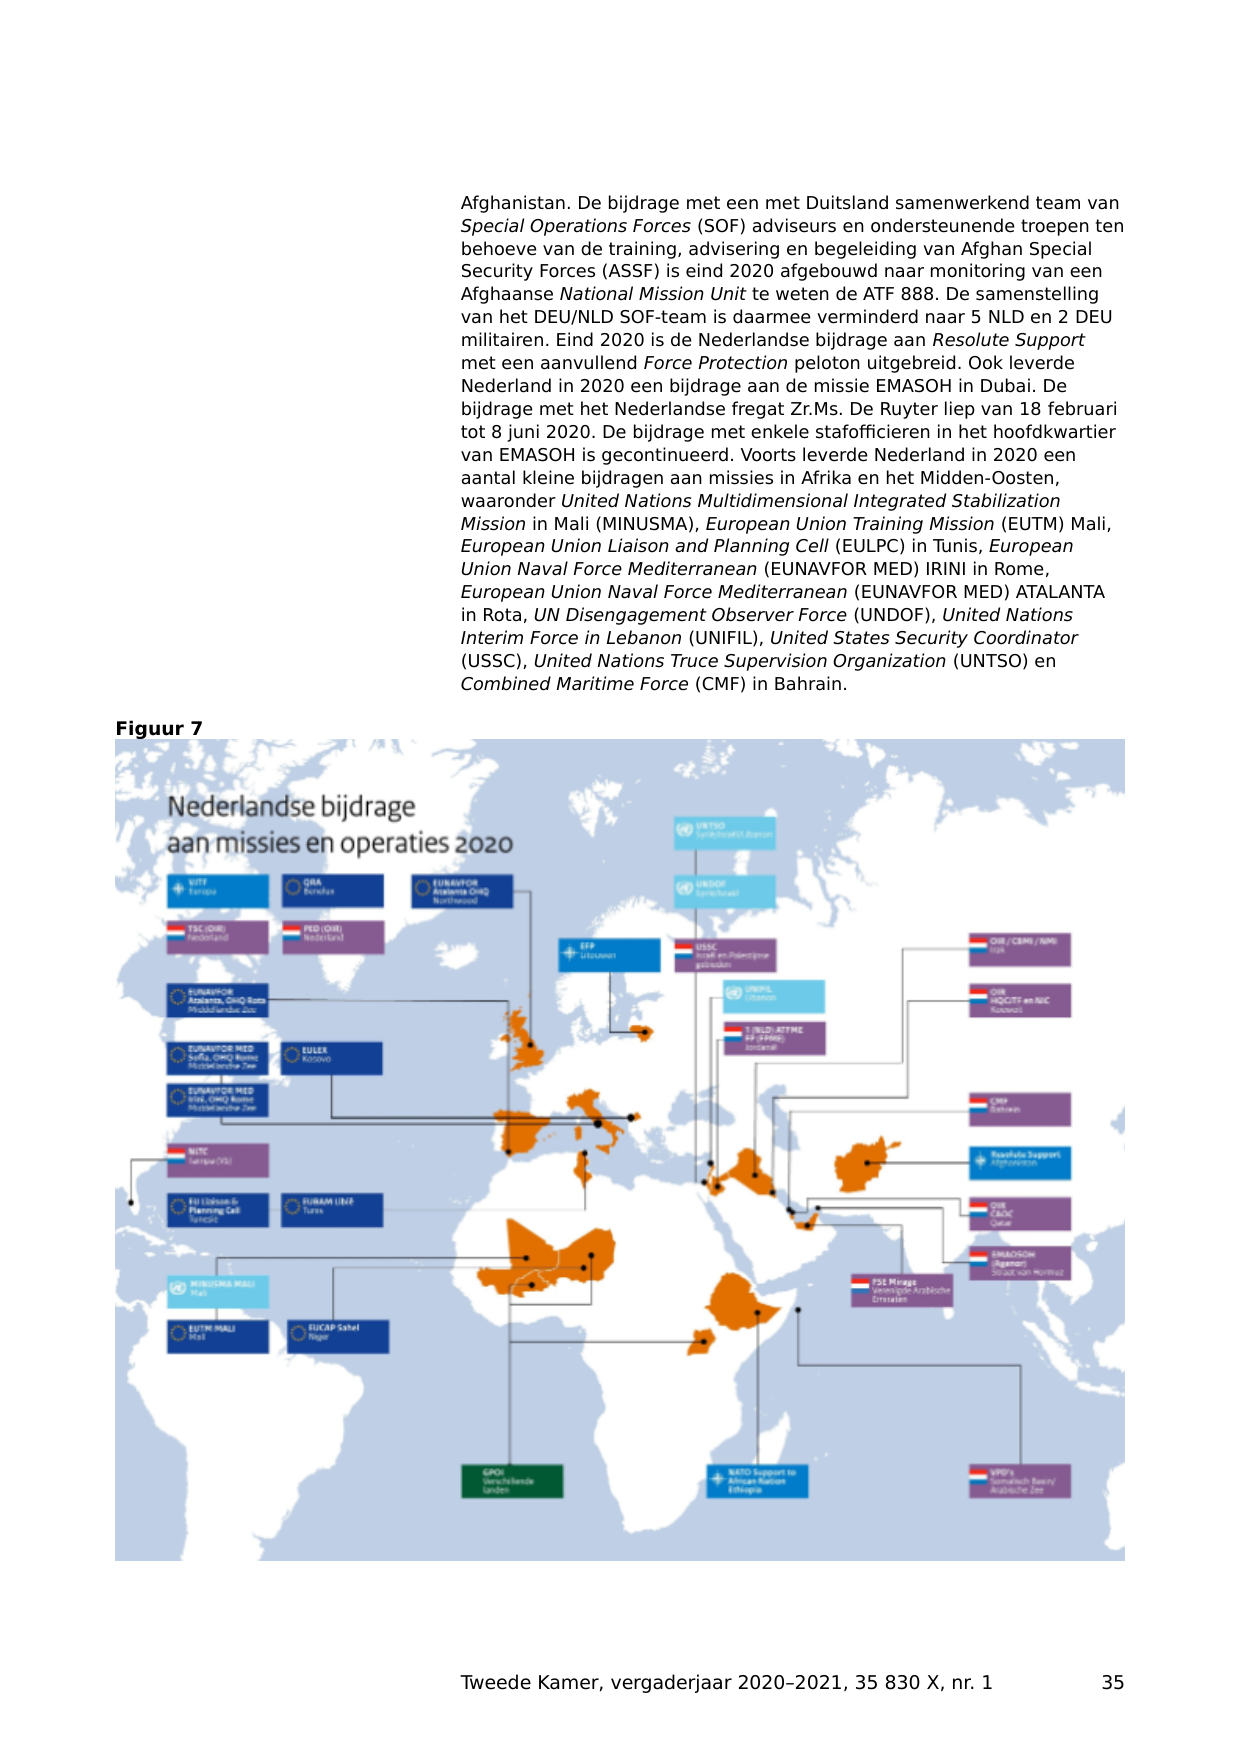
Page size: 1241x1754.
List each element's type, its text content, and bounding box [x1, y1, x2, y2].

title Figuur 7 [115, 718, 1125, 739]
text Afghanistan. De bijdrage met een met Duitsland samenwerkend team van Special Operations Forces (SOF) adviseurs en ondersteunende troepen ten behoeve van de training, advisering en begeleiding van Afghan Special Security Forces (ASSF) is eind 2020 afgebouwd naar monitoring van een Afghaanse National Mission Unit te weten de ATF 888. De samenstelling van het DEU/NLD SOF-team is daarmee verminderd naar 5 NLD en 2 DEU militairen. Eind 2020 is de Nederlandse bijdrage aan Resolute Support met een aanvullend Force Protection peloton uitgebreid. Ook leverde Nederland in 2020 een bijdrage aan de missie EMASOH in Dubai. De bijdrage met het Nederlandse fregat Zr.Ms. De Ruyter liep van 18 februari tot 8 juni 2020. De bijdrage met enkele stafofficieren in het hoofdkwartier van EMASOH is gecontinueerd. Voorts leverde Nederland in 2020 een aantal kleine bijdragen aan missies in Afrika en het Midden-Oosten, waaronder United Nations Multidimensional Integrated Stabilization Mission in Mali (MINUSMA), European Union Training Mission (EUTM) Mali, European Union Liaison and Planning Cell (EULPC) in Tunis, European Union Naval Force Mediterranean (EUNAVFOR MED) IRINI in Rome, European Union Naval Force Mediterranean (EUNAVFOR MED) ATALANTA in Rota, UN Disengagement Observer Force (UNDOF), United Nations Interim Force in Lebanon (UNIFIL), United States Security Coordinator (USSC), United Nations Truce Supervision Organization (UNTSO) en Combined Maritime Force (CMF) in Bahrain. [461, 191, 1125, 695]
